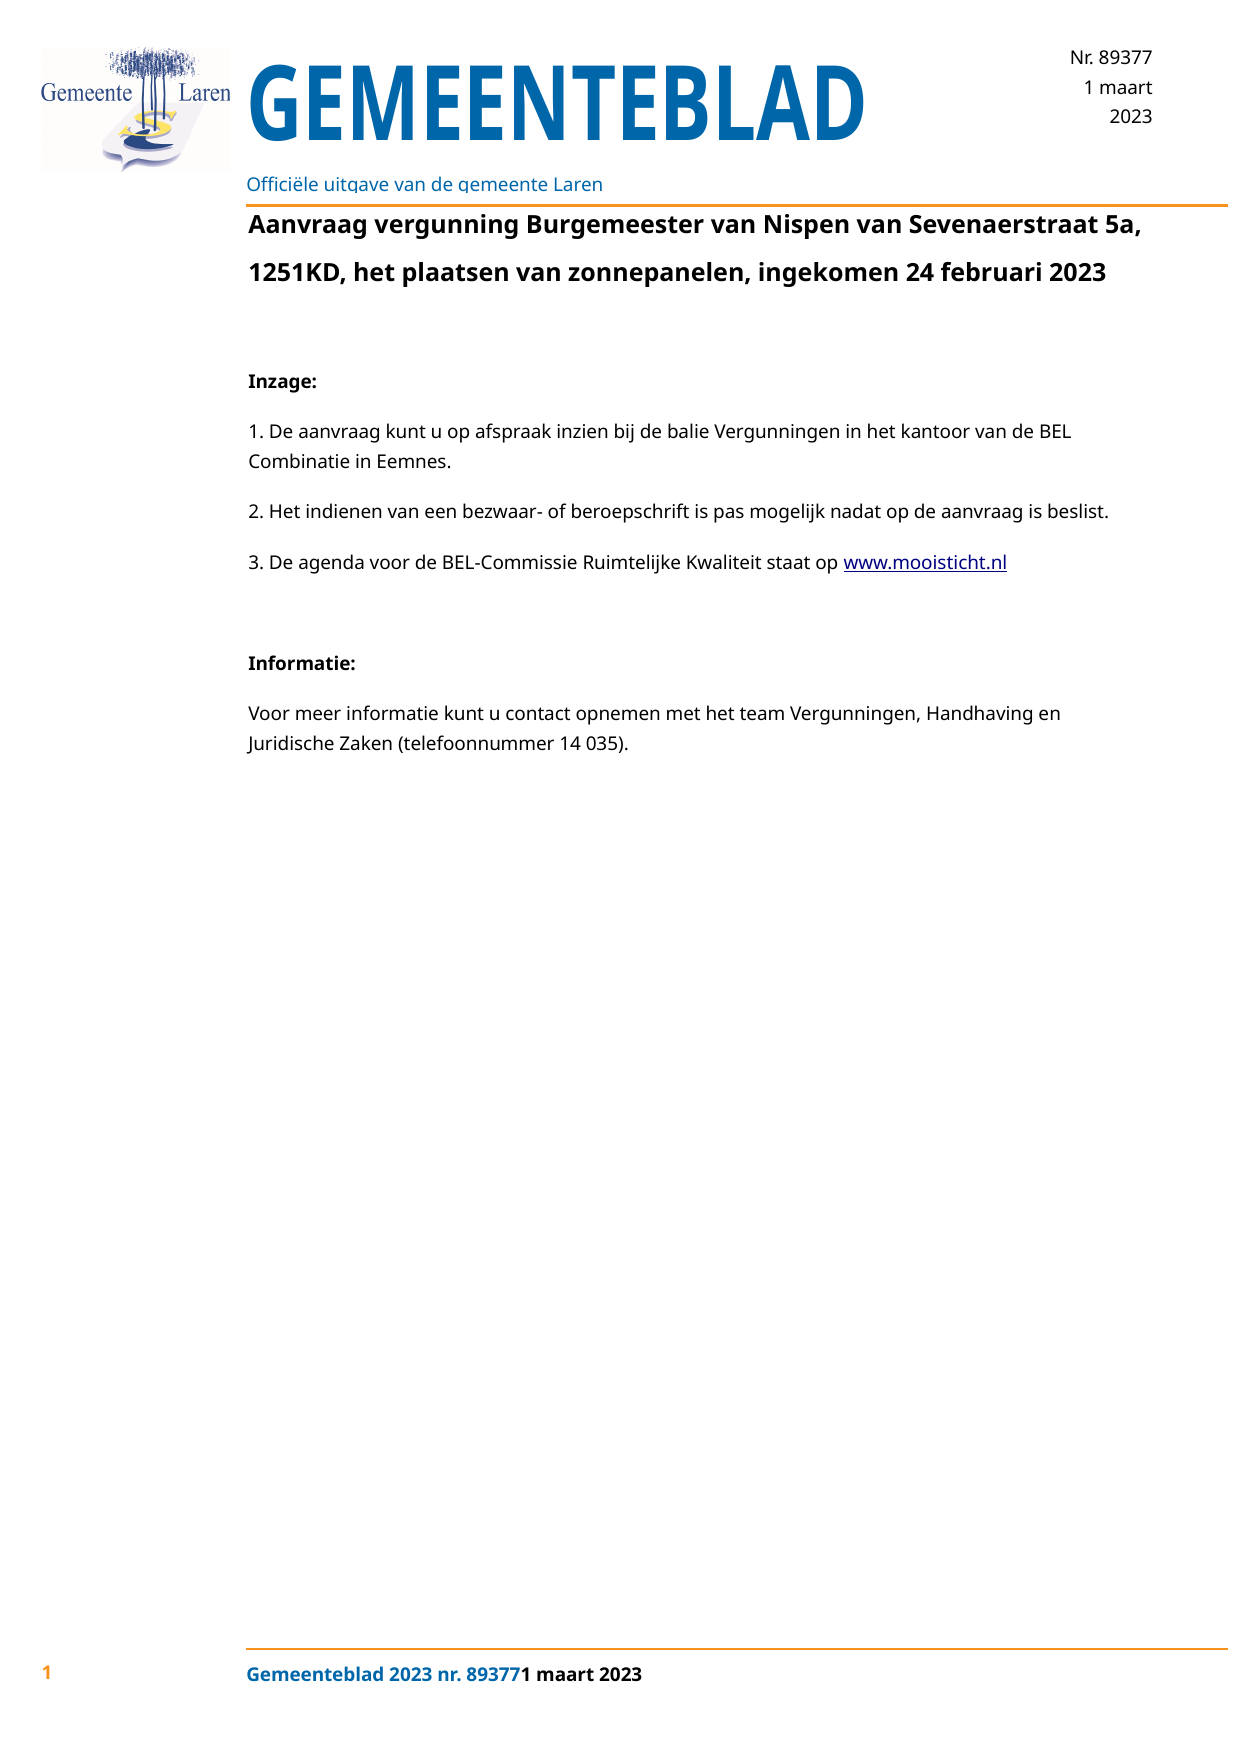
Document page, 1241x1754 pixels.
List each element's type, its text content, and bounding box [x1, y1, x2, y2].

text Inzage: [248, 368, 1152, 394]
text 1. De aanvraag kunt u op afspraak inzien bij de balie Vergunningen in het kantoor van de BEL Combinatie in Eemnes. [248, 419, 1152, 474]
text Voor meer informatie kunt u contact opnemen met het team Vergunningen, Handhaving en Juridische Zaken (telefoonnummer 14 035). [248, 700, 1152, 756]
text Aanvraag vergunning Burgemeester van Nispen van Sevenaerstraat 5a, 1251KD, het plaatsen van zonnepanelen, ingekomen 24 februari 2023 [248, 207, 1152, 288]
text 2. Het indienen van een bezwaar- of beroepschrift is pas mogelijk nadat op de aanvraag is beslist. [248, 499, 1152, 524]
picture [41, 47, 231, 172]
text Informatie: [248, 650, 1152, 676]
text 3. De agenda voor de BEL-Commissie Ruimtelijke Kwaliteit staat op www.mooisticht.nl [248, 549, 1152, 575]
